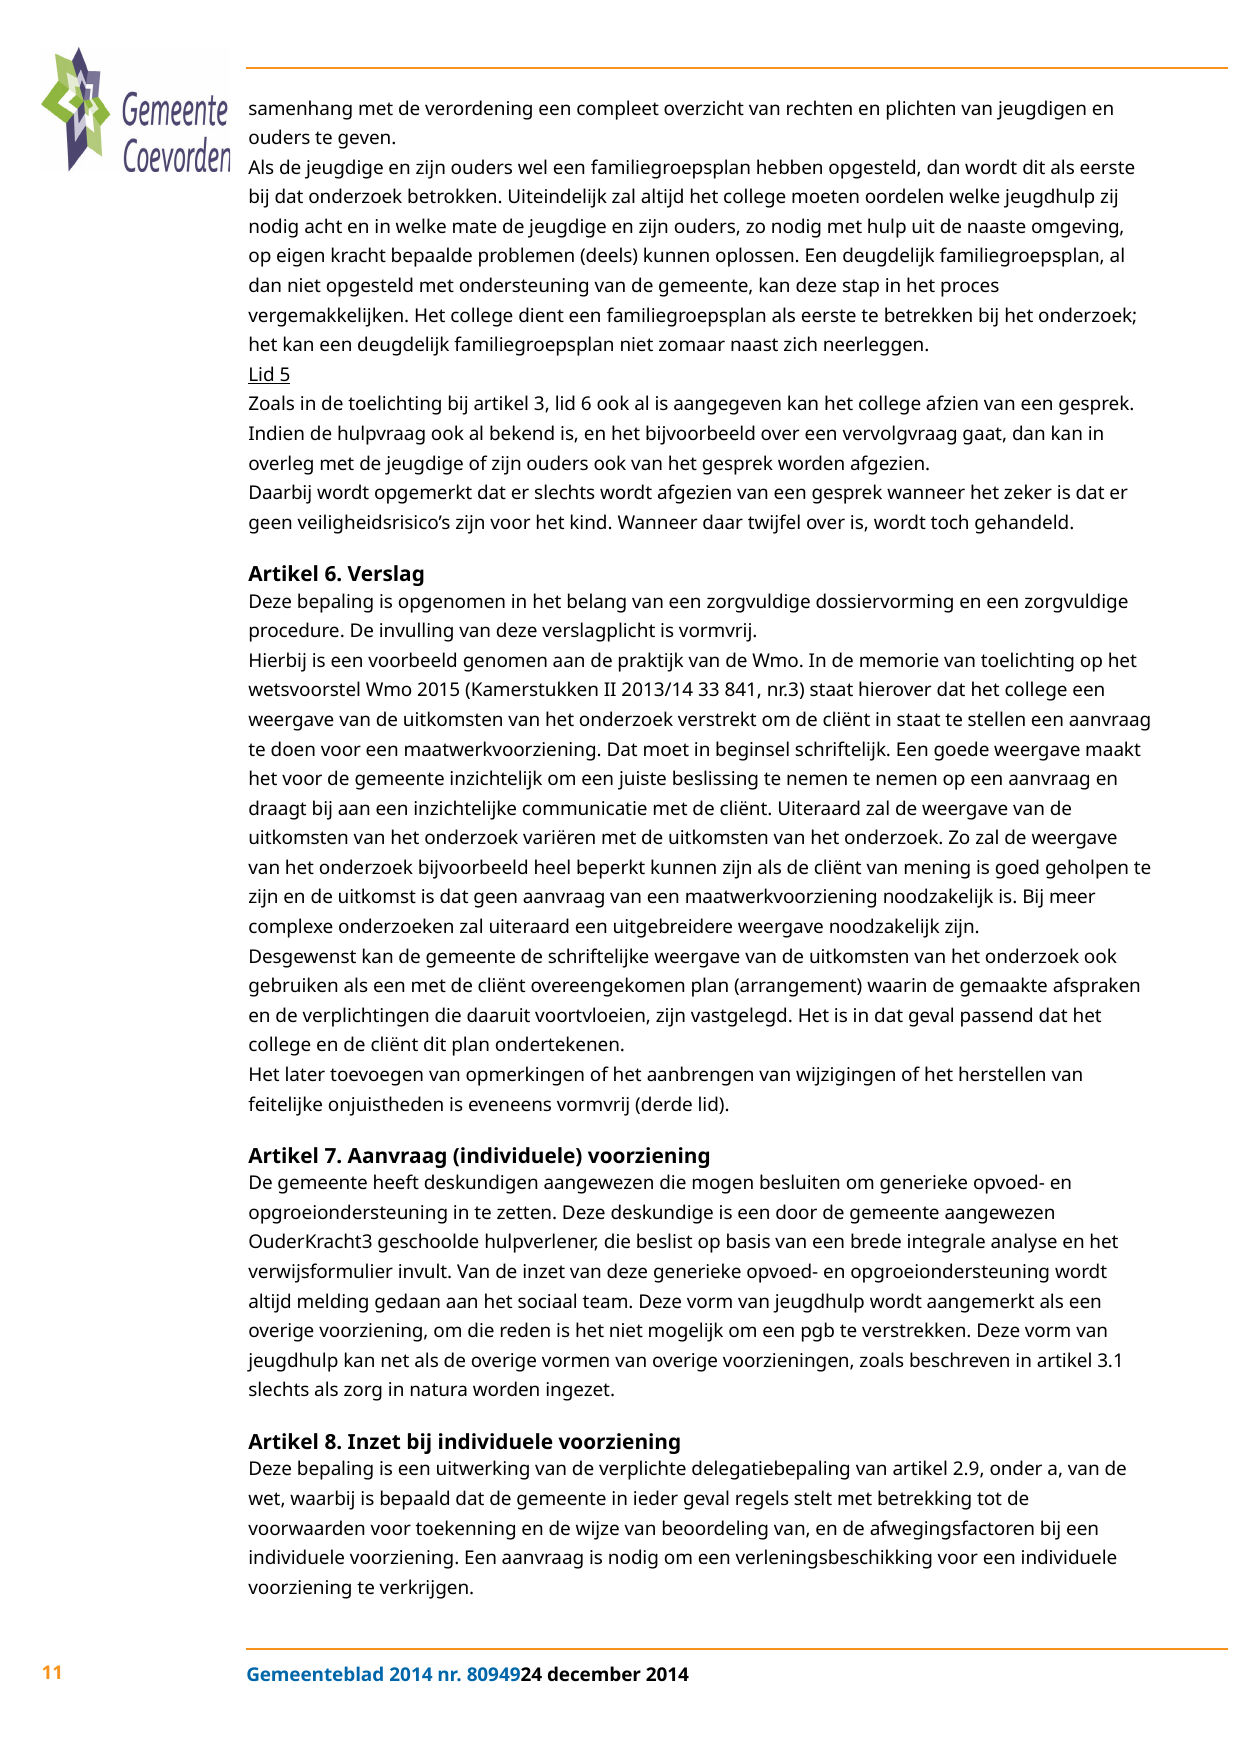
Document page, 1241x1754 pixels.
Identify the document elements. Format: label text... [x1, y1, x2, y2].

text Artikel 6. Verslag [248, 559, 1152, 588]
text Artikel 7. Aanvraag (individuele) voorziening [248, 1141, 1152, 1169]
text samenhang met de verordening een compleet overzicht van rechten en plichten van jeugdigen en ouders te geven. [248, 95, 1152, 150]
text Zoals in de toelichting bij artikel 3, lid 6 ook al is aangegeven kan het college afzien van een gesprek. Indien de hulpvraag ook al bekend is, en het bijvoorbeeld over een vervolgvraag gaat, dan kan in overleg met de jeugdige of zijn ouders ook van het gesprek worden afgezien. [248, 391, 1152, 476]
text Het later toevoegen van opmerkingen of het aanbrengen van wijzigingen of het herstellen van feitelijke onjuistheden is eveneens vormvrij (derde lid). [248, 1061, 1152, 1116]
text Lid 5 [248, 361, 1152, 387]
text De gemeente heeft deskundigen aangewezen die mogen besluiten om generieke opvoed- en opgroeiondersteuning in te zetten. Deze deskundige is een door de gemeente aangewezen OuderKracht3 geschoolde hulpverlener, die beslist op basis van een brede integrale analyse en het verwijsformulier invult. Van de inzet van deze generieke opvoed- en opgroeiondersteuning wordt altijd melding gedaan aan het sociaal team. Deze vorm van jeugdhulp wordt aangemerkt als een overige voorziening, om die reden is het niet mogelijk om een pgb te verstrekken. Deze vorm van jeugdhulp kan net als de overige vormen van overige voorzieningen, zoals beschreven in artikel 3.1 slechts als zorg in natura worden ingezet. [248, 1169, 1152, 1402]
text Desgewenst kan de gemeente de schriftelijke weergave van de uitkomsten van het onderzoek ook gebruiken als een met de cliënt overeengekomen plan (arrangement) waarin de gemaakte afspraken en de verplichtingen die daaruit voortvloeien, zijn vastgelegd. Het is in dat geval passend dat het college en de cliënt dit plan ondertekenen. [248, 943, 1152, 1057]
text Artikel 8. Inzet bij individuele voorziening [248, 1427, 1152, 1456]
text Deze bepaling is opgenomen in het belang van een zorgvuldige dossiervorming en een zorgvuldige procedure. De invulling van deze verslagplicht is vormvrij. [248, 588, 1152, 643]
text Daarbij wordt opgemerkt dat er slechts wordt afgezien van een gesprek wanneer het zeker is dat er geen veiligheidsrisico’s zijn voor het kind. Wanneer daar twijfel over is, wordt toch gehandeld. [248, 479, 1152, 535]
text Hierbij is een voorbeeld genomen aan de praktijk van de Wmo. In de memorie van toelichting op het wetsvoorstel Wmo 2015 (Kamerstukken II 2013/14 33 841, nr.3) staat hierover dat het college een weergave van de uitkomsten van het onderzoek verstrekt om de cliënt in staat te stellen een aanvraag te doen voor een maatwerkvoorziening. Dat moet in beginsel schriftelijk. Een goede weergave maakt het voor de gemeente inzichtelijk om een juiste beslissing te nemen te nemen op een aanvraag en draagt bij aan een inzichtelijke communicatie met de cliënt. Uiteraard zal de weergave van de uitkomsten van het onderzoek variëren met de uitkomsten van het onderzoek. Zo zal de weergave van het onderzoek bijvoorbeeld heel beperkt kunnen zijn als de cliënt van mening is goed geholpen te zijn en de uitkomst is dat geen aanvraag van een maatwerkvoorziening noodzakelijk is. Bij meer complexe onderzoeken zal uiteraard een uitgebreidere weergave noodzakelijk zijn. [248, 647, 1152, 939]
text Deze bepaling is een uitwerking van de verplichte delegatiebepaling van artikel 2.9, onder a, van de wet, waarbij is bepaald dat de gemeente in ieder geval regels stelt met betrekking tot de voorwaarden voor toekenning en de wijze van beoordeling van, en de afwegingsfactoren bij een individuele voorziening. Een aanvraag is nodig om een verleningsbeschikking voor een individuele voorziening te verkrijgen. [248, 1456, 1152, 1599]
picture [41, 47, 231, 172]
text Als de jeugdige en zijn ouders wel een familiegroepsplan hebben opgesteld, dan wordt dit als eerste bij dat onderzoek betrokken. Uiteindelijk zal altijd het college moeten oordelen welke jeugdhulp zij nodig acht en in welke mate de jeugdige en zijn ouders, zo nodig met hulp uit de naaste omgeving, op eigen kracht bepaalde problemen (deels) kunnen oplossen. Een deugdelijk familiegroepsplan, al dan niet opgesteld met ondersteuning van de gemeente, kan deze stap in het proces vergemakkelijken. Het college dient een familiegroepsplan als eerste te betrekken bij het onderzoek; het kan een deugdelijk familiegroepsplan niet zomaar naast zich neerleggen. [248, 154, 1152, 357]
